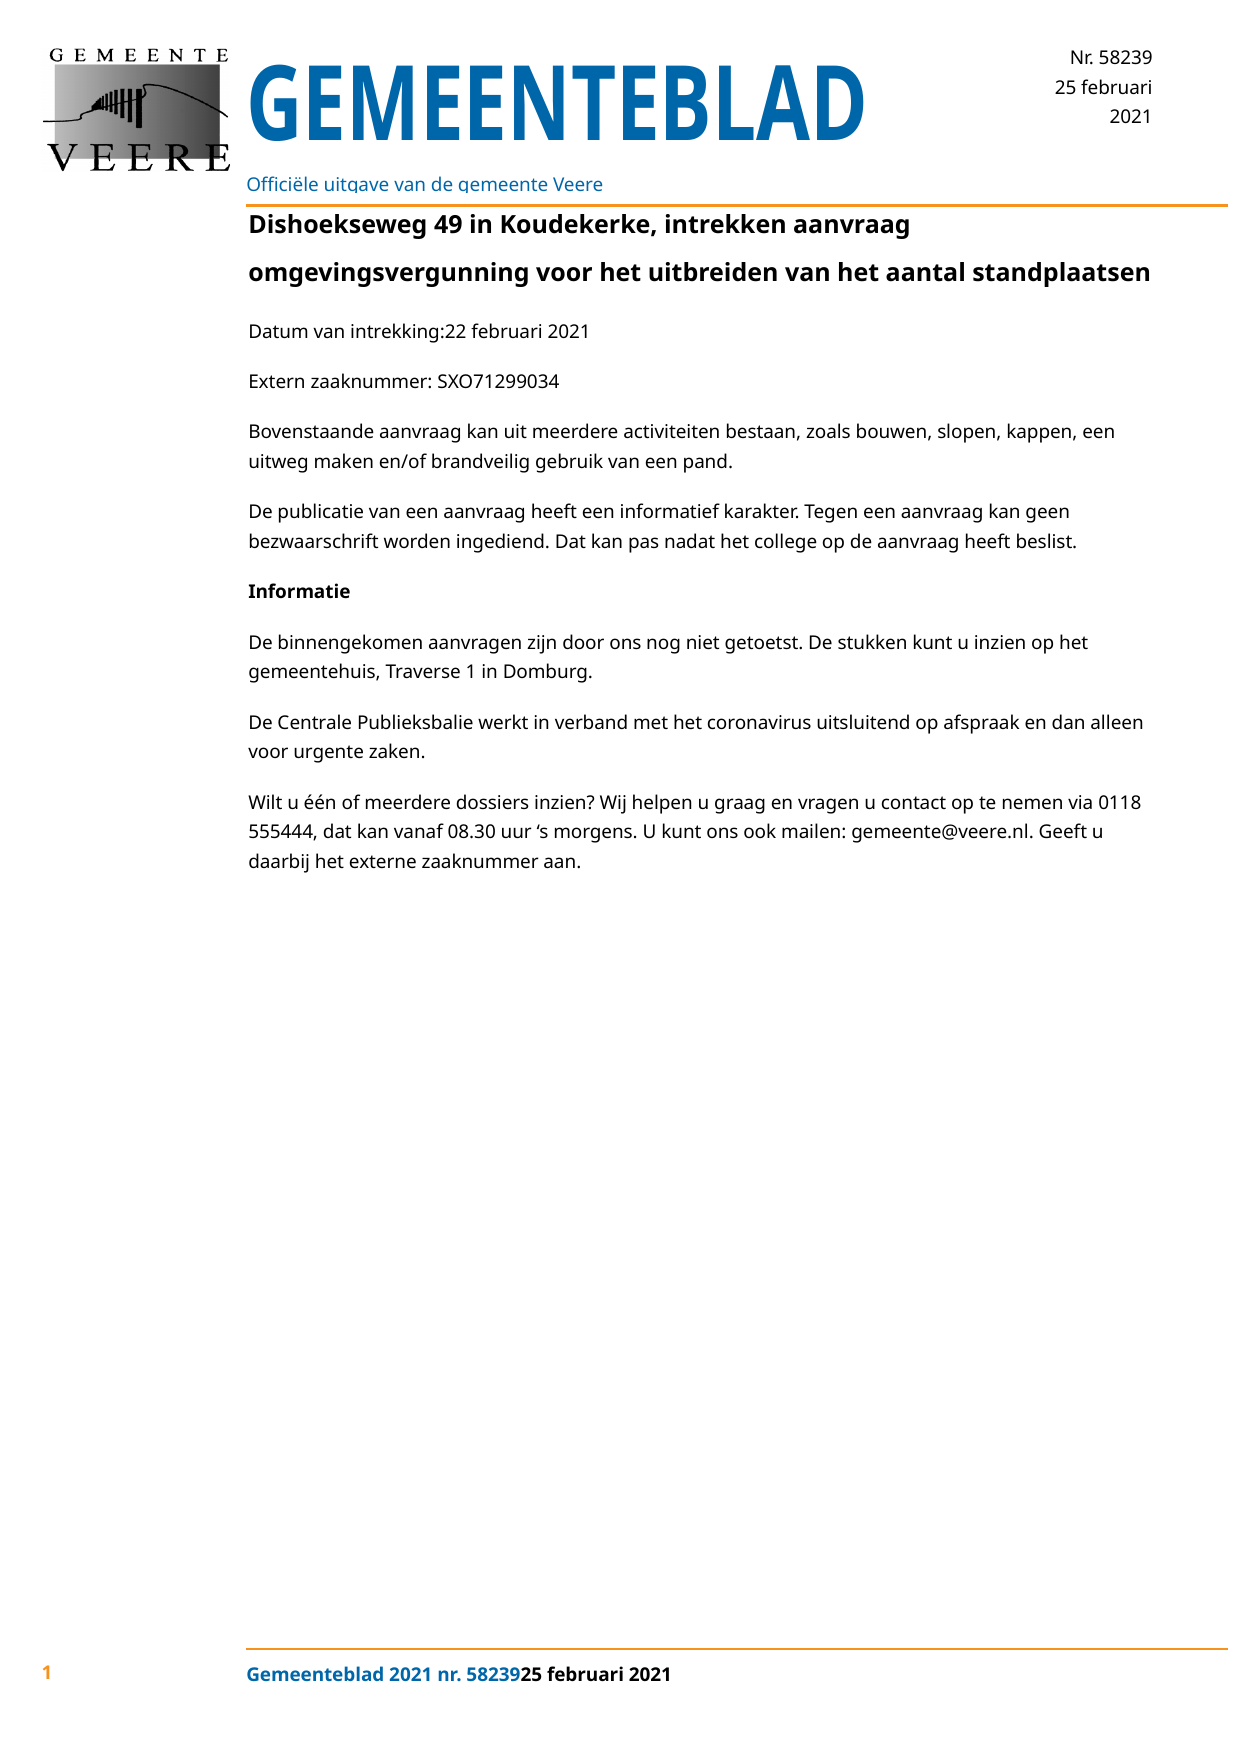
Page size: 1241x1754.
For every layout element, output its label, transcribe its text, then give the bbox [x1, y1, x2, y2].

text Bovenstaande aanvraag kan uit meerdere activiteiten bestaan, zoals bouwen, slopen, kappen, een uitweg maken en/of brandveilig gebruik van een pand. [248, 419, 1152, 474]
text Datum van intrekking:22 februari 2021 [248, 318, 1152, 344]
text De publicatie van een aanvraag heeft een informatief karakter. Tegen een aanvraag kan geen bezwaarschrift worden ingediend. Dat kan pas nadat het college op de aanvraag heeft beslist. [248, 499, 1152, 554]
text Dishoekseweg 49 in Koudekerke, intrekken aanvraag omgevingsvergunning voor het uitbreiden van het aantal standplaatsen [248, 207, 1152, 288]
text De Centrale Publieksbalie werkt in verband met het coronavirus uitsluitend op afspraak en dan alleen voor urgente zaken. [248, 709, 1152, 764]
text De binnengekomen aanvragen zijn door ons nog niet getoetst. De stukken kunt u inzien op het gemeentehuis, Traverse 1 in Domburg. [248, 629, 1152, 684]
text Wilt u één of meerdere dossiers inzien? Wij helpen u graag en vragen u contact op te nemen via 0118 555444, dat kan vanaf 08.30 uur ‘s morgens. U kunt ons ook mailen: gemeente@veere.nl. Geeft u daarbij het externe zaaknummer aan. [248, 789, 1152, 874]
picture [41, 47, 231, 172]
text Informatie [248, 579, 1152, 604]
text Extern zaaknummer: SXO71299034 [248, 368, 1152, 394]
